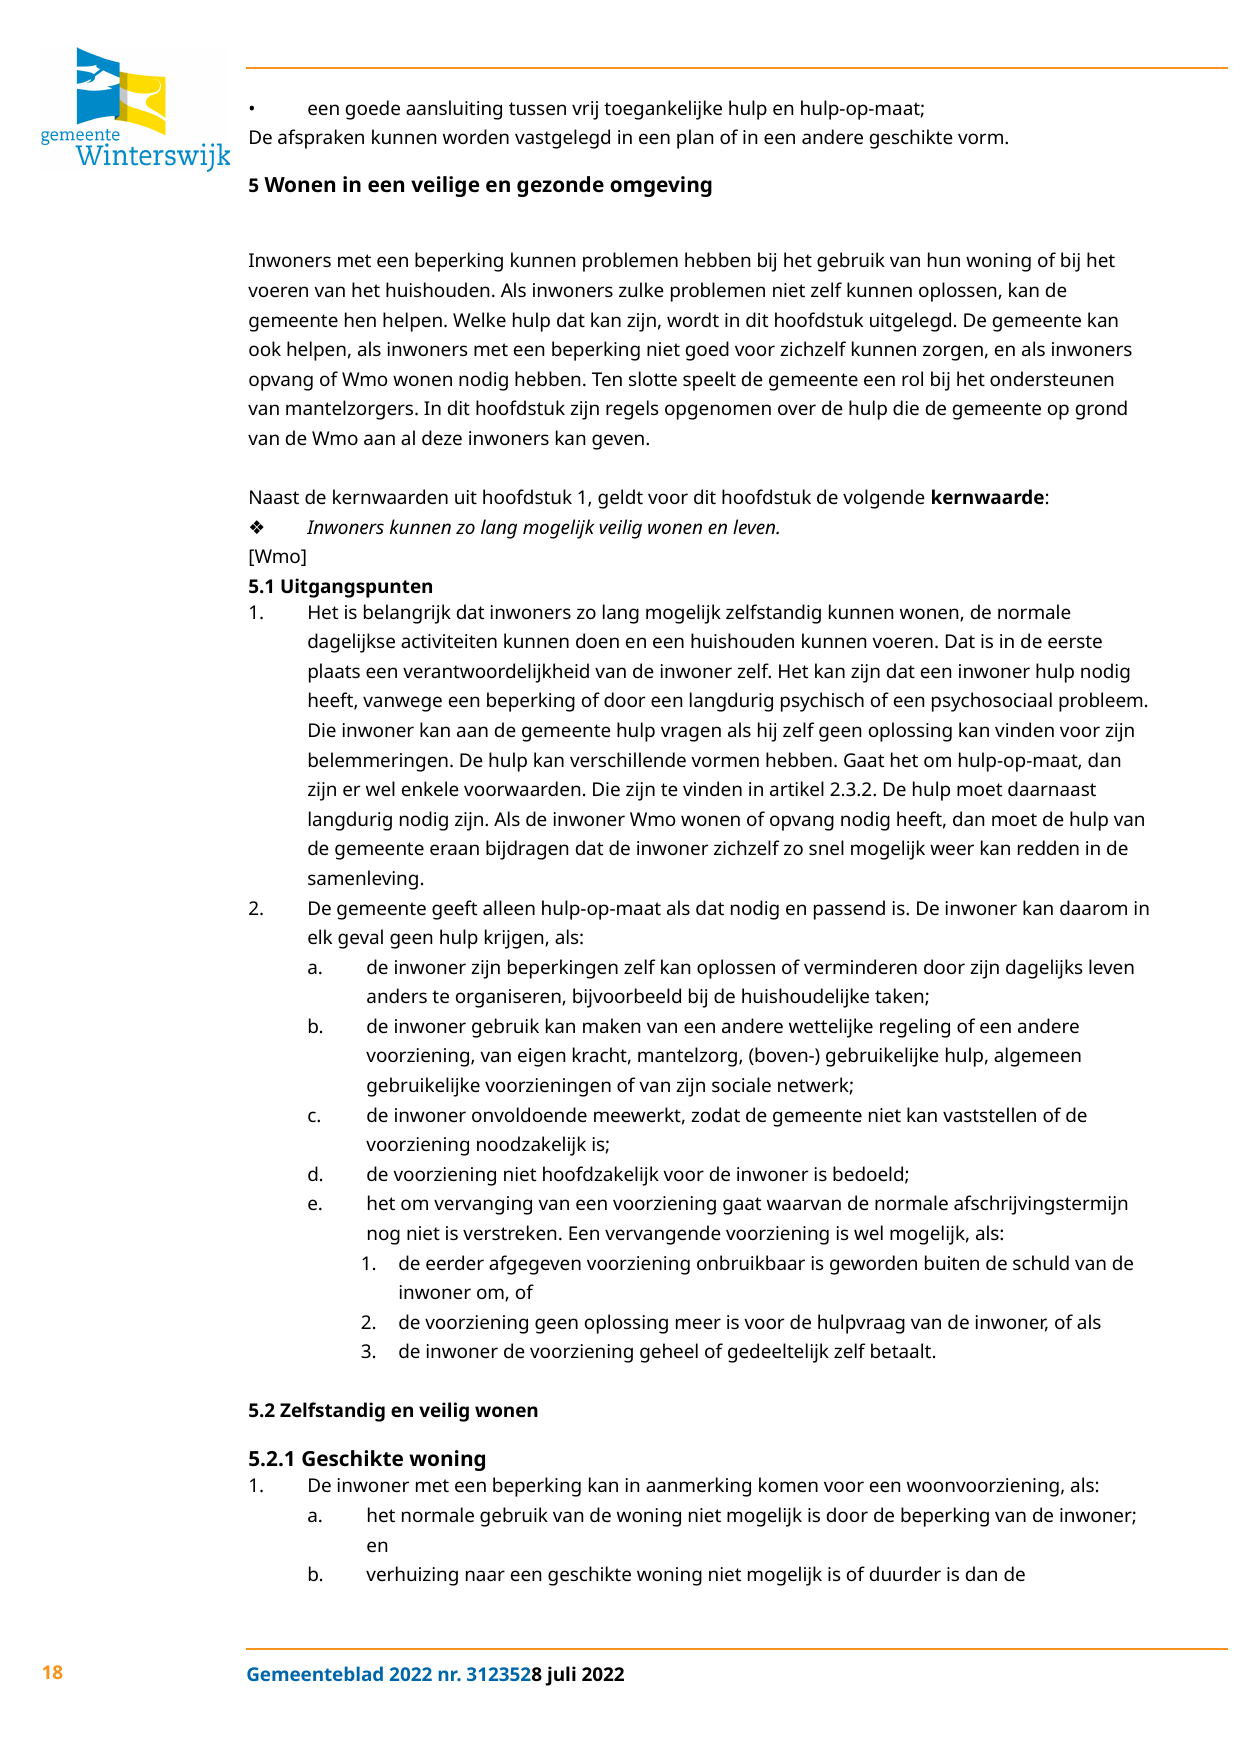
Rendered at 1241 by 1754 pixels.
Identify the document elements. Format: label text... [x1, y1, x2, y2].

list Het is belangrijk dat inwoners zo lang mogelijk zelfstandig kunnen wonen, de normale dagelijkse activiteiten kunnen doen en een huishouden kunnen voeren. Dat is in de eerste plaats een verantwoordelijkheid van de inwoner zelf. Het kan zijn dat een inwoner hulp nodig heeft, vanwege een beperking of door een langdurig psychisch of een psychosociaal probleem. Die inwoner kan aan de gemeente hulp vragen als hij zelf geen oplossing kan vinden voor zijn belemmeringen. De hulp kan verschillende vormen hebben. Gaat het om hulp-op-maat, dan zijn er wel enkele voorwaarden. Die zijn te vinden in artikel 2.3.2. De hulp moet daarnaast langdurig nodig zijn. Als de inwoner Wmo wonen of opvang nodig heeft, dan moet de hulp van de gemeente eraan bijdragen dat de inwoner zichzelf zo snel mogelijk weer kan redden in de samenleving. [248, 599, 1152, 891]
list de voorziening geen oplossing meer is voor de hulpvraag van de inwoner, of als [361, 1309, 1152, 1334]
text 5 Wonen in een veilige en gezonde omgeving [248, 170, 1152, 198]
list de inwoner zijn beperkingen zelf kan oplossen of verminderen door zijn dagelijks leven anders te organiseren, bijvoorbeeld bij de huishoudelijke taken; [307, 954, 1152, 1009]
list de inwoner de voorziening geheel of gedeeltelijk zelf betaalt. [361, 1338, 1152, 1364]
list de inwoner gebruik kan maken van een andere wettelijke regeling of een andere voorziening, van eigen kracht, mantelzorg, (boven-) gebruikelijke hulp, algemeen gebruikelijke voorzieningen of van zijn sociale netwerk; [307, 1013, 1152, 1098]
text 5.2 Zelfstandig en veilig wonen [248, 1398, 1152, 1423]
picture [41, 47, 231, 172]
list De gemeente geeft alleen hulp-op-maat als dat nodig en passend is. De inwoner kan daarom in elk geval geen hulp krijgen, als: [248, 895, 1152, 950]
list het om vervanging van een voorziening gaat waarvan de normale afschrijvingstermijn nog niet is verstreken. Een vervangende voorziening is wel mogelijk, als: [307, 1191, 1152, 1246]
picture [225, 153, 231, 162]
text [Wmo] [248, 543, 1152, 569]
list de voorziening niet hoofdzakelijk voor de inwoner is bedoeld; [307, 1161, 1152, 1187]
text De afspraken kunnen worden vastgelegd in een plan of in een andere geschikte vorm. [248, 124, 1152, 150]
list verhuizing naar een geschikte woning niet mogelijk is of duurder is dan de [307, 1561, 1152, 1587]
list Inwoners kunnen zo lang mogelijk veilig wonen en leven. [248, 514, 1152, 540]
text 5.2.1 Geschikte woning [248, 1444, 1152, 1473]
text 5.1 Uitgangspunten [248, 573, 1152, 599]
list het normale gebruik van de woning niet mogelijk is door de beperking van de inwoner; en [307, 1502, 1152, 1557]
text Naast de kernwaarden uit hoofdstuk 1, geldt voor dit hoofdstuk de volgende kernwaarde: [248, 484, 1152, 510]
list de inwoner onvoldoende meewerkt, zodat de gemeente niet kan vaststellen of de voorziening noodzakelijk is; [307, 1102, 1152, 1157]
list De inwoner met een beperking kan in aanmerking komen voor een woonvoorziening, als: [248, 1473, 1152, 1498]
text Inwoners met een beperking kunnen problemen hebben bij het gebruik van hun woning of bij het voeren van het huishouden. Als inwoners zulke problemen niet zelf kunnen oplossen, kan de gemeente hen helpen. Welke hulp dat kan zijn, wordt in dit hoofdstuk uitgelegd. De gemeente kan ook helpen, als inwoners met een beperking niet goed voor zichzelf kunnen zorgen, en als inwoners opvang of Wmo wonen nodig hebben. Ten slotte speelt de gemeente een rol bij het ondersteunen van mantelzorgers. In dit hoofdstuk zijn regels opgenomen over de hulp die de gemeente op grond van de Wmo aan al deze inwoners kan geven. [248, 248, 1152, 451]
list een goede aansluiting tussen vrij toegankelijke hulp en hulp-op-maat; [248, 95, 1152, 121]
list de eerder afgegeven voorziening onbruikbaar is geworden buiten de schuld van de inwoner om, of [361, 1250, 1152, 1305]
